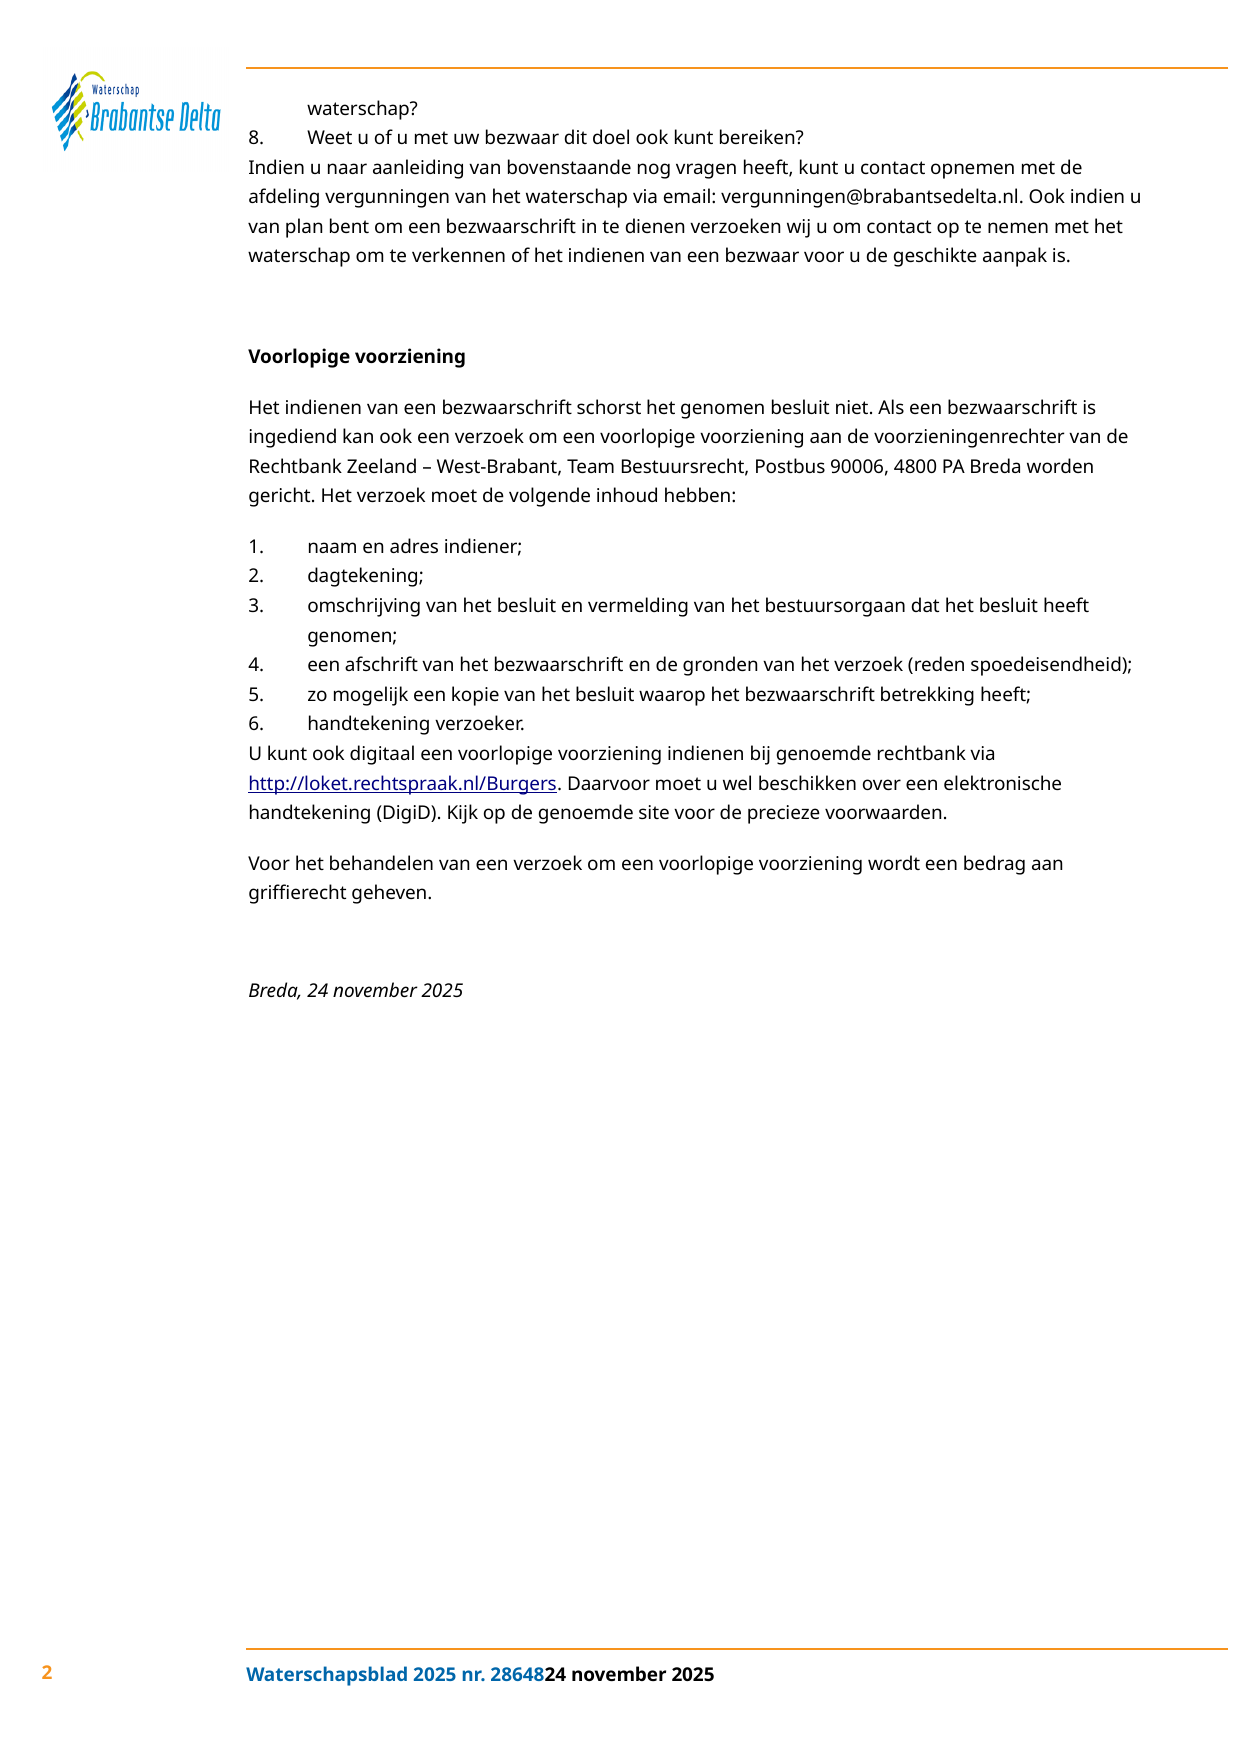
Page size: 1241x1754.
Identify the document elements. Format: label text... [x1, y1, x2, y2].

list waterschap? [248, 95, 1152, 121]
text Voorlopige voorziening [248, 343, 1152, 369]
list naam en adres indiener; [248, 533, 1152, 559]
list omschrijving van het besluit en vermelding van het bestuursorgaan dat het besluit heeft genomen; [248, 592, 1152, 648]
text U kunt ook digitaal een voorlopige voorziening indienen bij genoemde rechtbank via http://loket.rechtspraak.nl/Burgers. Daarvoor moet u wel beschikken over een elektronische handtekening (DigiD). Kijk op de genoemde site voor de precieze voorwaarden. [248, 740, 1152, 825]
picture [41, 47, 231, 172]
list zo mogelijk een kopie van het besluit waarop het bezwaarschrift betrekking heeft; [248, 681, 1152, 707]
text Voor het behandelen van een verzoek om een voorlopige voorziening wordt een bedrag aan griffierecht geheven. [248, 850, 1152, 905]
text Het indienen van een bezwaarschrift schorst het genomen besluit niet. Als een bezwaarschrift is ingediend kan ook een verzoek om een voorlopige voorziening aan de voorzieningenrechter van de Rechtbank Zeeland – West-Brabant, Team Bestuursrecht, Postbus 90006, 4800 PA Breda worden gericht. Het verzoek moet de volgende inhoud hebben: [248, 394, 1152, 508]
list een afschrift van het bezwaarschrift en de gronden van het verzoek (reden spoedeisendheid); [248, 651, 1152, 677]
list dagtekening; [248, 563, 1152, 588]
list Weet u of u met uw bezwaar dit doel ook kunt bereiken? [248, 124, 1152, 150]
text Breda, 24 november 2025 [248, 978, 1152, 1003]
text Indien u naar aanleiding van bovenstaande nog vragen heeft, kunt u contact opnemen met de afdeling vergunningen van het waterschap via email: vergunningen@brabantsedelta.nl. Ook indien u van plan bent om een bezwaarschrift in te dienen verzoeken wij u om contact op te nemen met het waterschap om te verkennen of het indienen van een bezwaar voor u de geschikte aanpak is. [248, 154, 1152, 268]
list handtekening verzoeker. [248, 711, 1152, 736]
